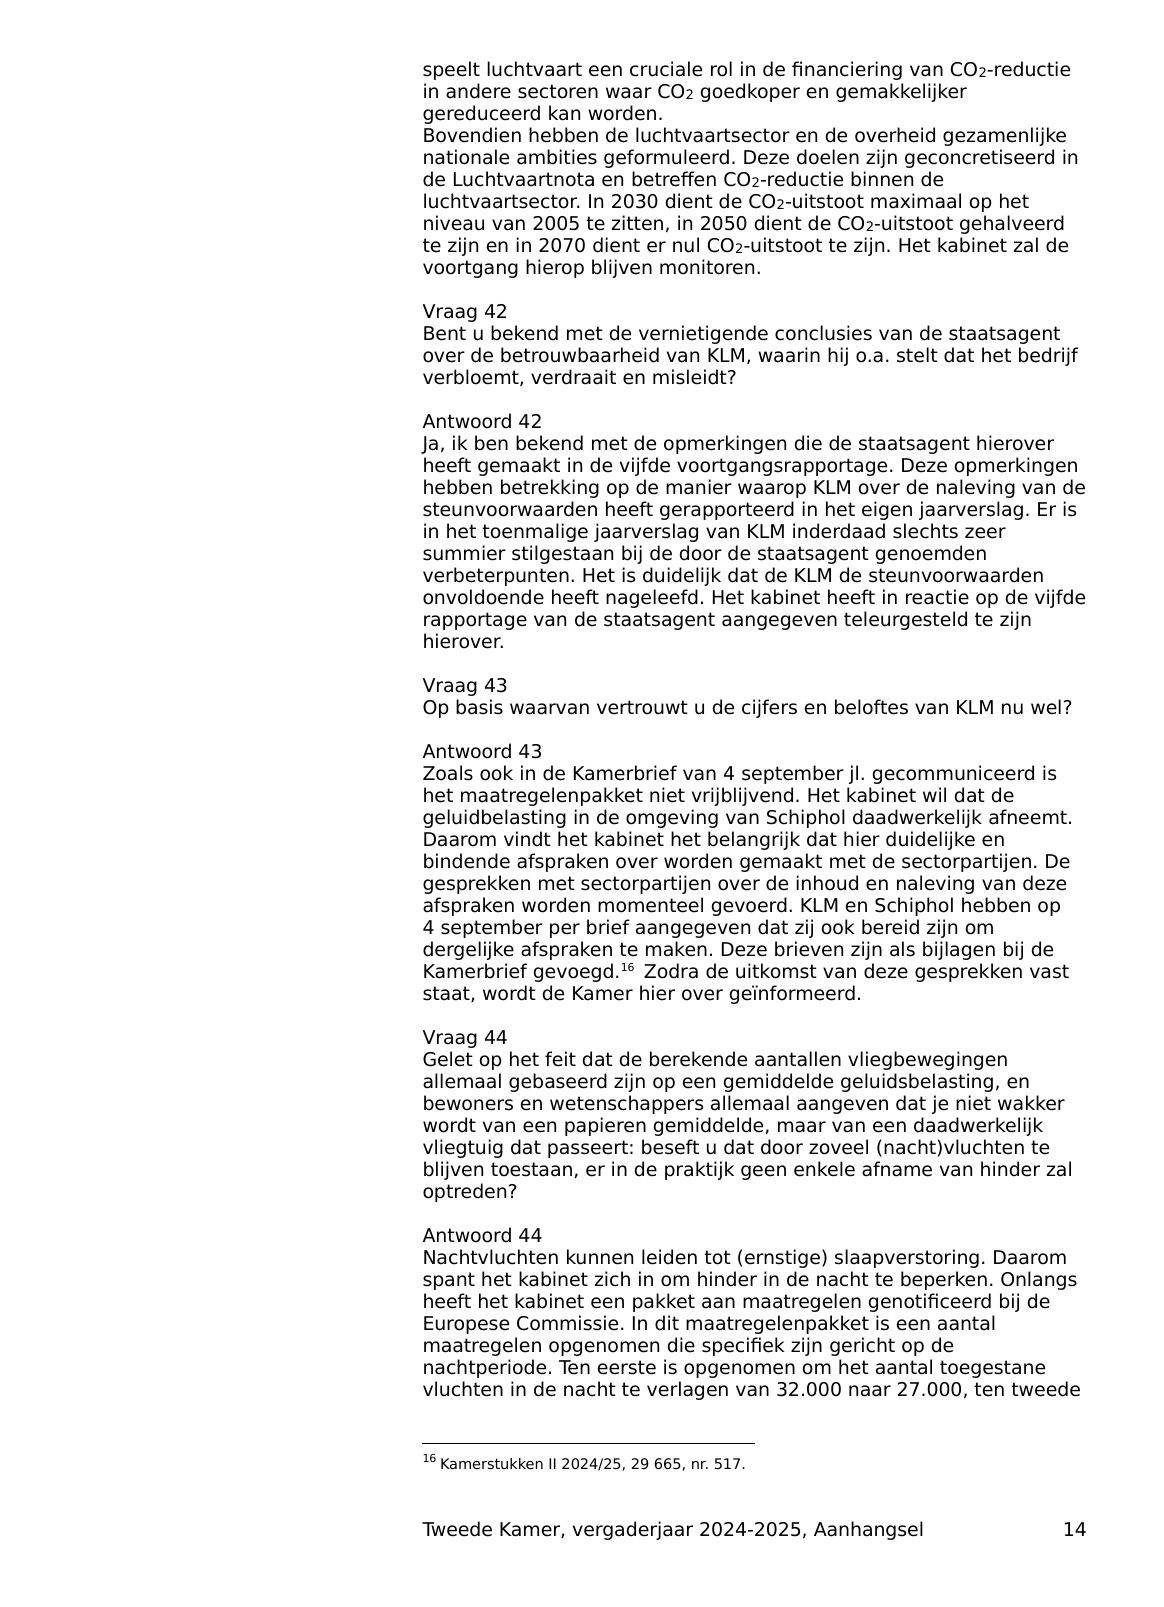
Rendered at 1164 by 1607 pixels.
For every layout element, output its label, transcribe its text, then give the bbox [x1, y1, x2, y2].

text Antwoord 44 [422, 1225, 1087, 1247]
text Op basis waarvan vertrouwt u de cijfers en beloftes van KLM nu wel? [422, 697, 1087, 719]
text Gelet op het feit dat de berekende aantallen vliegbewegingen allemaal gebaseerd zijn op een gemiddelde geluidsbelasting, en bewoners en wetenschappers allemaal aangeven dat je niet wakker wordt van een papieren gemiddelde, maar van een daadwerkelijk vliegtuig dat passeert: beseft u dat door zoveel (nacht)vluchten te blijven toestaan, er in de praktijk geen enkele afname van hinder zal optreden? [422, 1049, 1087, 1203]
text Zoals ook in de Kamerbrief van 4 september jl. gecommuniceerd is het maatregelenpakket niet vrijblijvend. Het kabinet wil dat de geluidbelasting in de omgeving van Schiphol daadwerkelijk afneemt. Daarom vindt het kabinet het belangrijk dat hier duidelijke en bindende afspraken over worden gemaakt met de sectorpartijen. De gesprekken met sectorpartijen over de inhoud en naleving van deze afspraken worden momenteel gevoerd. KLM en Schiphol hebben op 4 september per brief aangegeven dat zij ook bereid zijn om dergelijke afspraken te maken. Deze brieven zijn als bijlagen bij de Kamerbrief gevoegd. Zodra de uitkomst van deze gesprekken vast staat, wordt de Kamer hier over geïnformeerd. [422, 763, 1087, 1005]
text Ja, ik ben bekend met de opmerkingen die de staatsagent hierover heeft gemaakt in de vijfde voortgangsrapportage. Deze opmerkingen hebben betrekking op de manier waarop KLM over de naleving van de steunvoorwaarden heeft gerapporteerd in het eigen jaarverslag. Er is in het toenmalige jaarverslag van KLM inderdaad slechts zeer summier stilgestaan bij de door de staatsagent genoemden verbeterpunten. Het is duidelijk dat de KLM de steunvoorwaarden onvoldoende heeft nageleefd. Het kabinet heeft in reactie op de vijfde rapportage van de staatsagent aangegeven teleurgesteld te zijn hierover. [422, 433, 1087, 653]
text Kamerstukken II 2024/25, 29 665, nr. 517. [422, 1452, 1087, 1474]
text Vraag 43 [422, 675, 1087, 697]
text speelt luchtvaart een cruciale rol in de financiering van CO2-reductie in andere sectoren waar CO2 goedkoper en gemakkelijker gereduceerd kan worden. [422, 59, 1087, 125]
text Vraag 42 [422, 301, 1087, 323]
text Vraag 44 [422, 1027, 1087, 1049]
text Antwoord 43 [422, 741, 1087, 763]
text Bovendien hebben de luchtvaartsector en de overheid gezamenlijke nationale ambities geformuleerd. Deze doelen zijn geconcretiseerd in de Luchtvaartnota en betreffen CO2-reductie binnen de luchtvaartsector. In 2030 dient de CO2-uitstoot maximaal op het niveau van 2005 te zitten, in 2050 dient de CO2-uitstoot gehalveerd te zijn en in 2070 dient er nul CO2-uitstoot te zijn. Het kabinet zal de voortgang hierop blijven monitoren. [422, 125, 1087, 279]
text Bent u bekend met de vernietigende conclusies van de staatsagent over de betrouwbaarheid van KLM, waarin hij o.a. stelt dat het bedrijf verbloemt, verdraait en misleidt? [422, 323, 1087, 389]
text Nachtvluchten kunnen leiden tot (ernstige) slaapverstoring. Daarom spant het kabinet zich in om hinder in de nacht te beperken. Onlangs heeft het kabinet een pakket aan maatregelen genotificeerd bij de Europese Commissie. In dit maatregelenpakket is een aantal maatregelen opgenomen die specifiek zijn gericht op de nachtperiode. Ten eerste is opgenomen om het aantal toegestane vluchten in de nacht te verlagen van 32.000 naar 27.000, ten tweede [422, 1247, 1087, 1401]
text Antwoord 42 [422, 411, 1087, 433]
